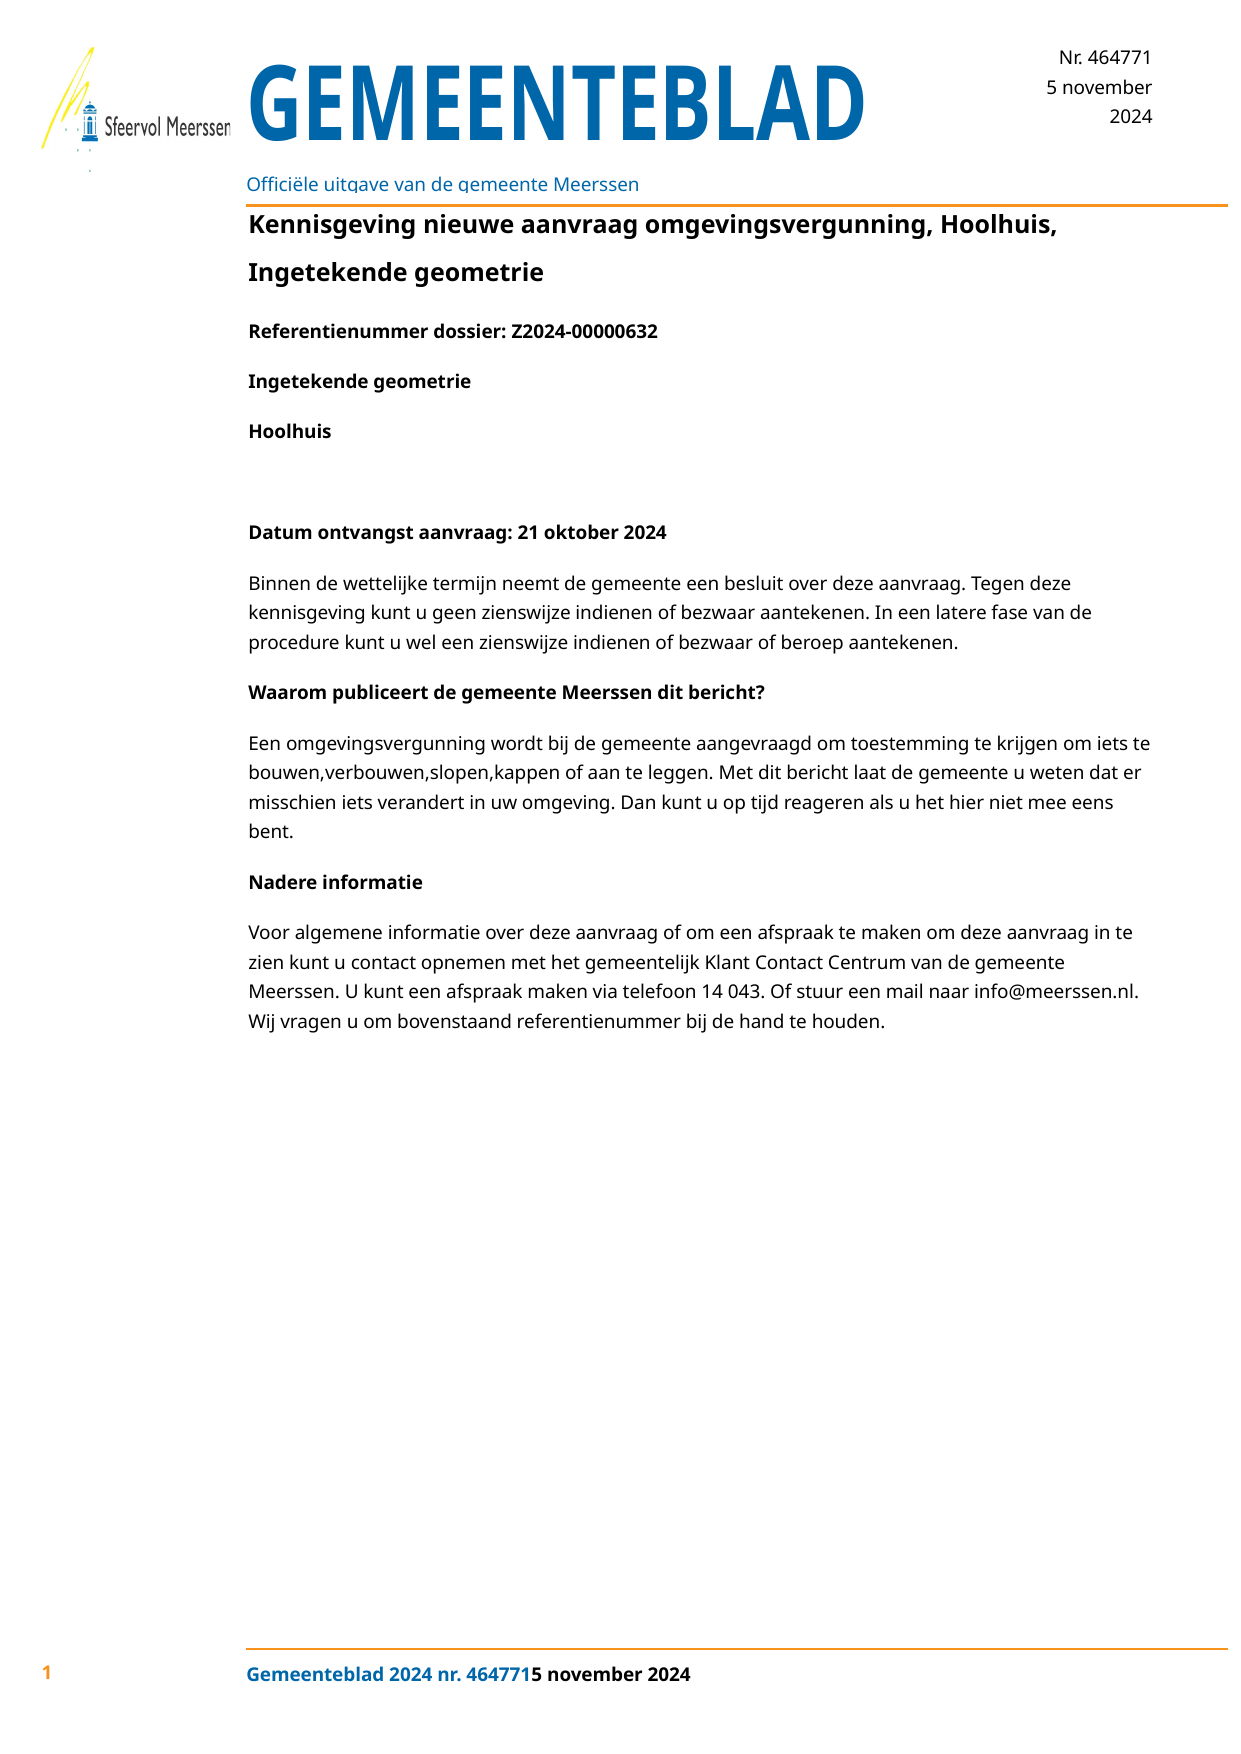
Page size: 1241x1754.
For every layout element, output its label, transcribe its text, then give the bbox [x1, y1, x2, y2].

text Kennisgeving nieuwe aanvraag omgevingsvergunning, Hoolhuis, Ingetekende geometrie [248, 207, 1152, 288]
text Hoolhuis [248, 419, 1152, 444]
text Nadere informatie [248, 869, 1152, 895]
text Voor algemene informatie over deze aanvraag of om een afspraak te maken om deze aanvraag in te zien kunt u contact opnemen met het gemeentelijk Klant Contact Centrum van de gemeente Meerssen. U kunt een afspraak maken via telefoon 14 043. Of stuur een mail naar info@meerssen.nl. Wij vragen u om bovenstaand referentienummer bij de hand te houden. [248, 919, 1152, 1034]
picture [41, 47, 231, 172]
text Waarom publiceert de gemeente Meerssen dit bericht? [248, 679, 1152, 705]
text Een omgevingsvergunning wordt bij de gemeente aangevraagd om toestemming te krijgen om iets te bouwen,verbouwen,slopen,kappen of aan te leggen. Met dit bericht laat de gemeente u weten dat er misschien iets verandert in uw omgeving. Dan kunt u op tijd reageren als u het hier niet mee eens bent. [248, 730, 1152, 844]
text Binnen de wettelijke termijn neemt de gemeente een besluit over deze aanvraag. Tegen deze kennisgeving kunt u geen zienswijze indienen of bezwaar aantekenen. In een latere fase van de procedure kunt u wel een zienswijze indienen of bezwaar of beroep aantekenen. [248, 570, 1152, 655]
text Referentienummer dossier: Z2024-00000632 [248, 318, 1152, 344]
text Datum ontvangst aanvraag: 21 oktober 2024 [248, 519, 1152, 545]
text Ingetekende geometrie [248, 368, 1152, 394]
